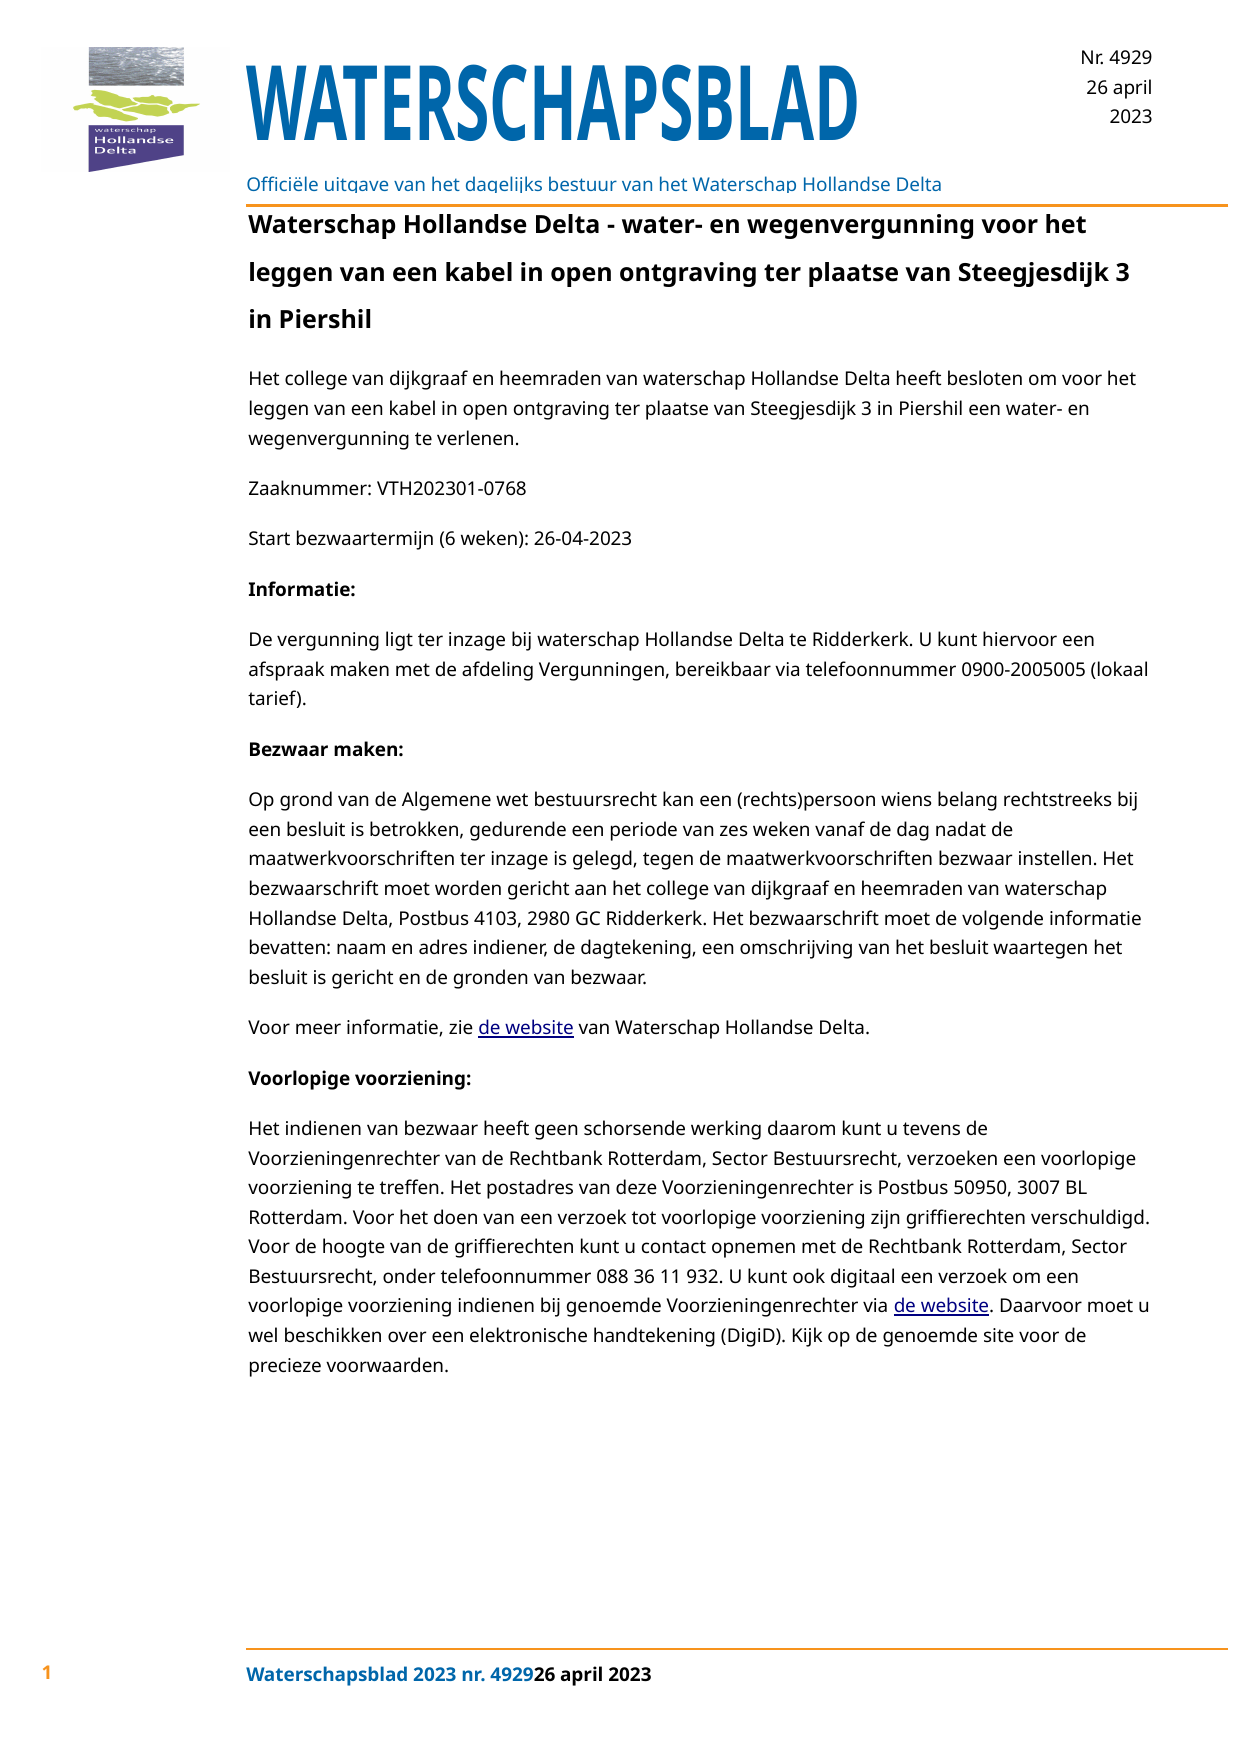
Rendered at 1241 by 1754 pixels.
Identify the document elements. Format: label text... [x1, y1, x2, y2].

text De vergunning ligt ter inzage bij waterschap Hollandse Delta te Ridderkerk. U kunt hiervoor een afspraak maken met de afdeling Vergunningen, bereikbaar via telefoonnummer 0900-2005005 (lokaal tarief). [248, 626, 1152, 711]
picture [41, 47, 231, 172]
text Zaaknummer: VTH202301-0768 [248, 475, 1152, 501]
text Voorlopige voorziening: [248, 1065, 1152, 1090]
text Voor meer informatie, zie de website van Waterschap Hollandse Delta. [248, 1014, 1152, 1040]
text Waterschap Hollandse Delta - water- en wegenvergunning voor het leggen van een kabel in open ontgraving ter plaatse van Steegjesdijk 3 in Piershil [248, 207, 1152, 336]
text Het college van dijkgraaf en heemraden van waterschap Hollandse Delta heeft besloten om voor het leggen van een kabel in open ontgraving ter plaatse van Steegjesdijk 3 in Piershil een water- en wegenvergunning te verlenen. [248, 366, 1152, 450]
text Het indienen van bezwaar heeft geen schorsende werking daarom kunt u tevens de Voorzieningenrechter van de Rechtbank Rotterdam, Sector Bestuursrecht, verzoeken een voorlopige voorziening te treffen. Het postadres van deze Voorzieningenrechter is Postbus 50950, 3007 BL Rotterdam. Voor het doen van een verzoek tot voorlopige voorziening zijn griffierechten verschuldigd. Voor de hoogte van de griffierechten kunt u contact opnemen met de Rechtbank Rotterdam, Sector Bestuursrecht, onder telefoonnummer 088 36 11 932. U kunt ook digitaal een verzoek om een voorlopige voorziening indienen bij genoemde Voorzieningenrechter via de website. Daarvoor moet u wel beschikken over een elektronische handtekening (DigiD). Kijk op de genoemde site voor de precieze voorwaarden. [248, 1115, 1152, 1377]
text Start bezwaartermijn (6 weken): 26-04-2023 [248, 526, 1152, 551]
text Op grond van de Algemene wet bestuursrecht kan een (rechts)persoon wiens belang rechtstreeks bij een besluit is betrokken, gedurende een periode van zes weken vanaf de dag nadat de maatwerkvoorschriften ter inzage is gelegd, tegen de maatwerkvoorschriften bezwaar instellen. Het bezwaarschrift moet worden gericht aan het college van dijkgraaf en heemraden van waterschap Hollandse Delta, Postbus 4103, 2980 GC Ridderkerk. Het bezwaarschrift moet de volgende informatie bevatten: naam en adres indiener, de dagtekening, een omschrijving van het besluit waartegen het besluit is gericht en de gronden van bezwaar. [248, 786, 1152, 989]
text Bezwaar maken: [248, 736, 1152, 762]
text Informatie: [248, 576, 1152, 602]
